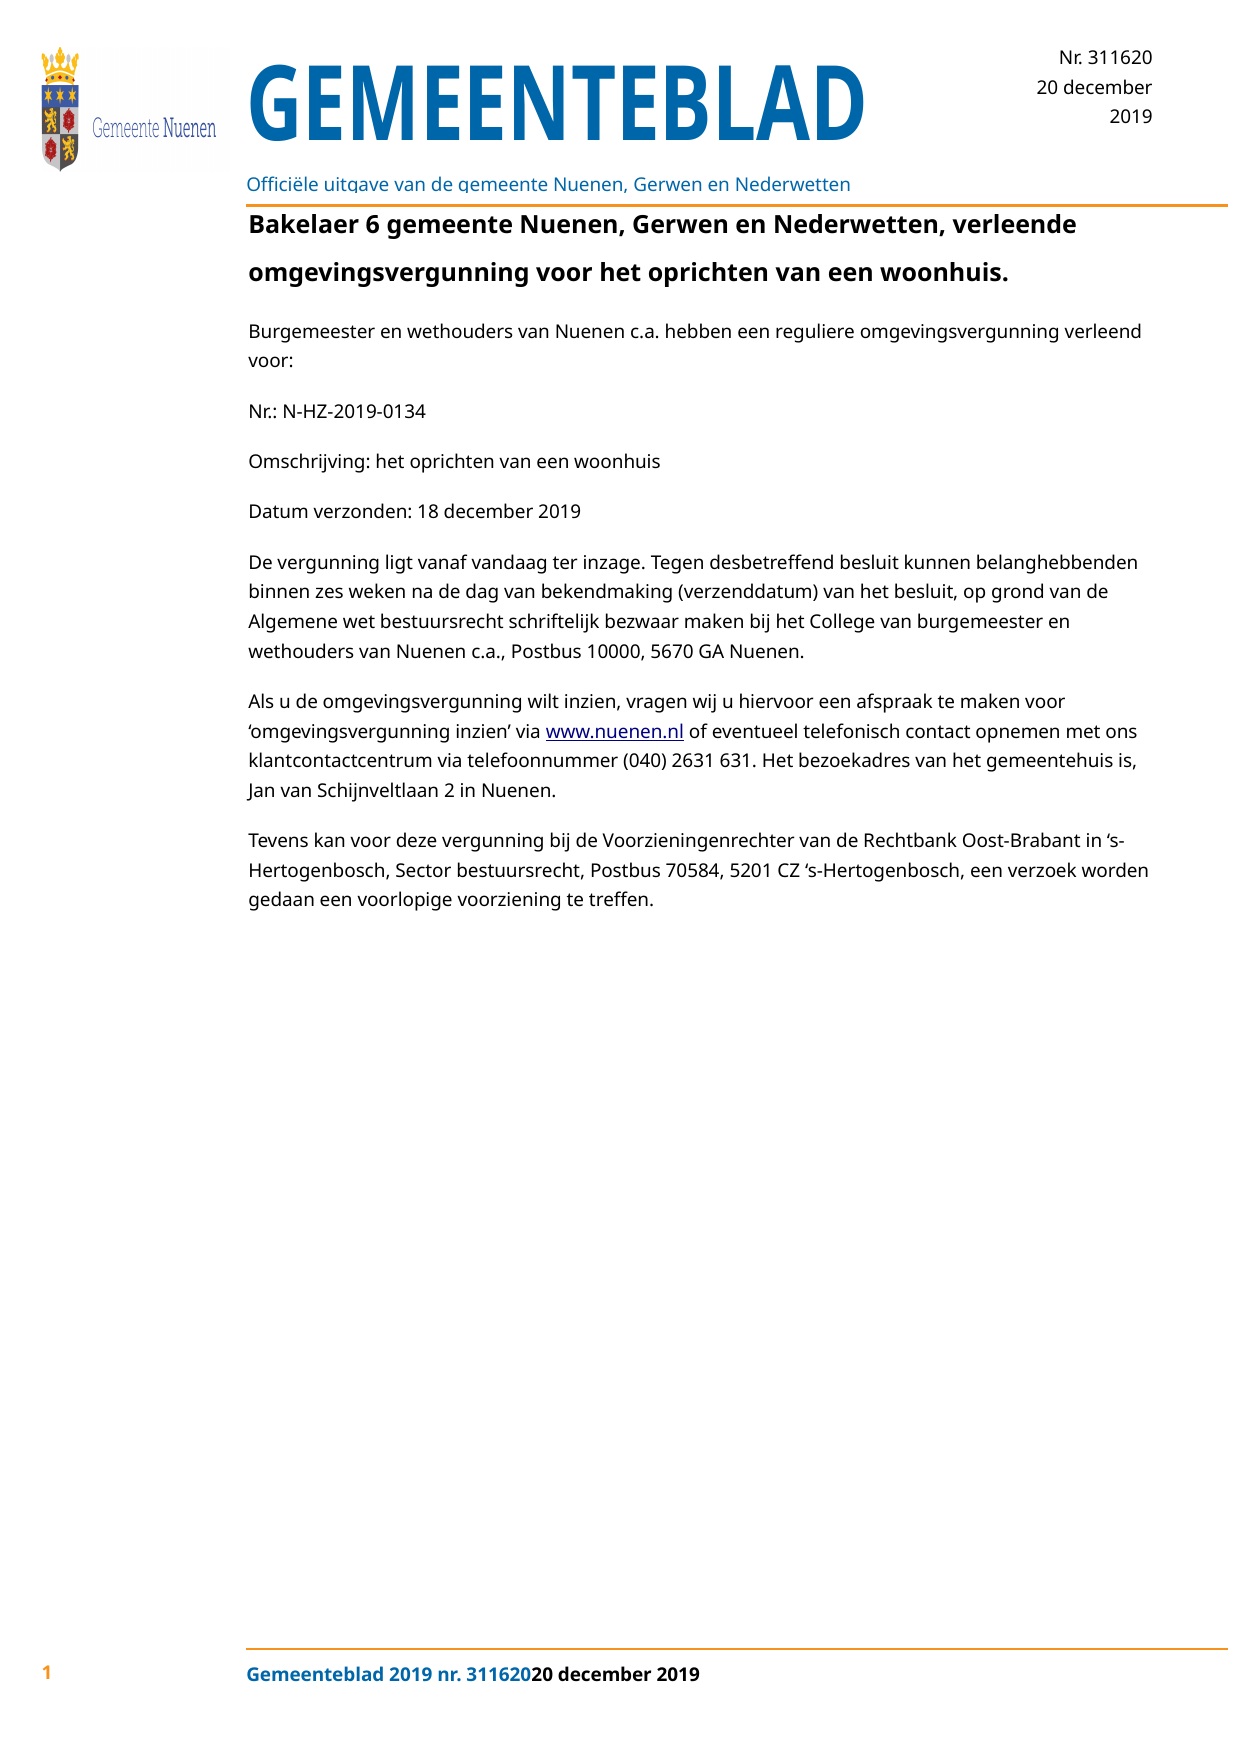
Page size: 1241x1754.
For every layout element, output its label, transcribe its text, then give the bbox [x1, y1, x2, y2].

text Bakelaer 6 gemeente Nuenen, Gerwen en Nederwetten, verleende omgevingsvergunning voor het oprichten van een woonhuis. [248, 207, 1152, 288]
text De vergunning ligt vanaf vandaag ter inzage. Tegen desbetreffend besluit kunnen belanghebbenden binnen zes weken na de dag van bekendmaking (verzenddatum) van het besluit, op grond van de Algemene wet bestuursrecht schriftelijk bezwaar maken bij het College van burgemeester en wethouders van Nuenen c.a., Postbus 10000, 5670 GA Nuenen. [248, 549, 1152, 664]
text Nr.: N-HZ-2019-0134 [248, 398, 1152, 424]
text Tevens kan voor deze vergunning bij de Voorzieningenrechter van de Rechtbank Oost-Brabant in ‘s-Hertogenbosch, Sector bestuursrecht, Postbus 70584, 5201 CZ ‘s-Hertogenbosch, een verzoek worden gedaan een voorlopige voorziening te treffen. [248, 827, 1152, 912]
text Datum verzonden: 18 december 2019 [248, 499, 1152, 524]
text Omschrijving: het oprichten van een woonhuis [248, 448, 1152, 474]
text Burgemeester en wethouders van Nuenen c.a. hebben een reguliere omgevingsvergunning verleend voor: [248, 318, 1152, 373]
picture [41, 47, 231, 172]
text Als u de omgevingsvergunning wilt inzien, vragen wij u hiervoor een afspraak te maken voor ‘omgevingsvergunning inzien’ via www.nuenen.nl of eventueel telefonisch contact opnemen met ons klantcontactcentrum via telefoonnummer (040) 2631 631. Het bezoekadres van het gemeentehuis is, Jan van Schijnveltlaan 2 in Nuenen. [248, 688, 1152, 803]
